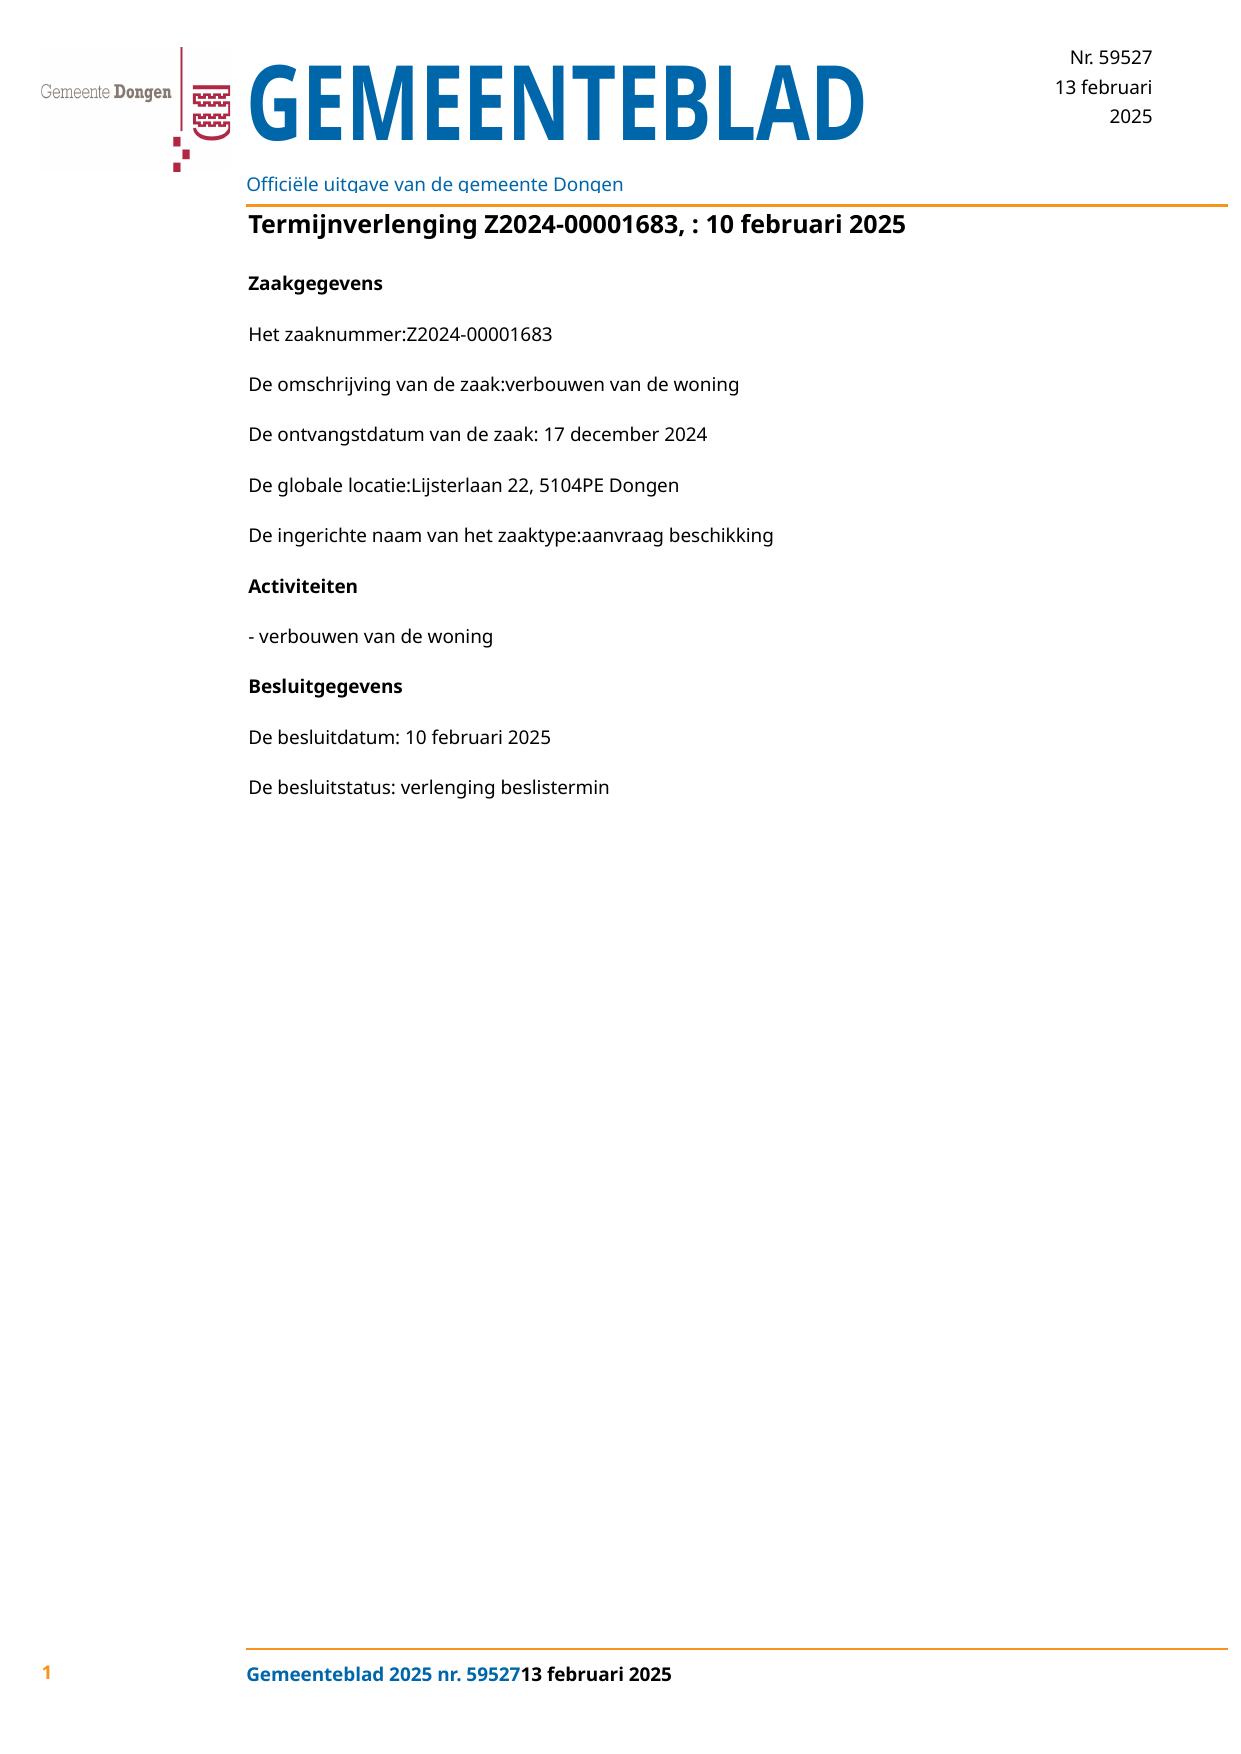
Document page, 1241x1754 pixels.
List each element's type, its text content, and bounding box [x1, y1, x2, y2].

text De omschrijving van de zaak:verbouwen van de woning [248, 371, 1152, 397]
picture [41, 47, 231, 172]
text De besluitstatus: verlenging beslistermin [248, 774, 1152, 800]
text Termijnverlenging Z2024-00001683, : 10 februari 2025 [248, 207, 1152, 241]
text Activiteiten [248, 573, 1152, 598]
text De ontvangstdatum van de zaak: 17 december 2024 [248, 422, 1152, 447]
text - verbouwen van de woning [248, 623, 1152, 649]
text Zaakgegevens [248, 270, 1152, 296]
text De ingerichte naam van het zaaktype:aanvraag beschikking [248, 522, 1152, 548]
text De besluitdatum: 10 februari 2025 [248, 724, 1152, 750]
text De globale locatie:Lijsterlaan 22, 5104PE Dongen [248, 472, 1152, 498]
text Besluitgegevens [248, 674, 1152, 699]
text Het zaaknummer:Z2024-00001683 [248, 321, 1152, 346]
